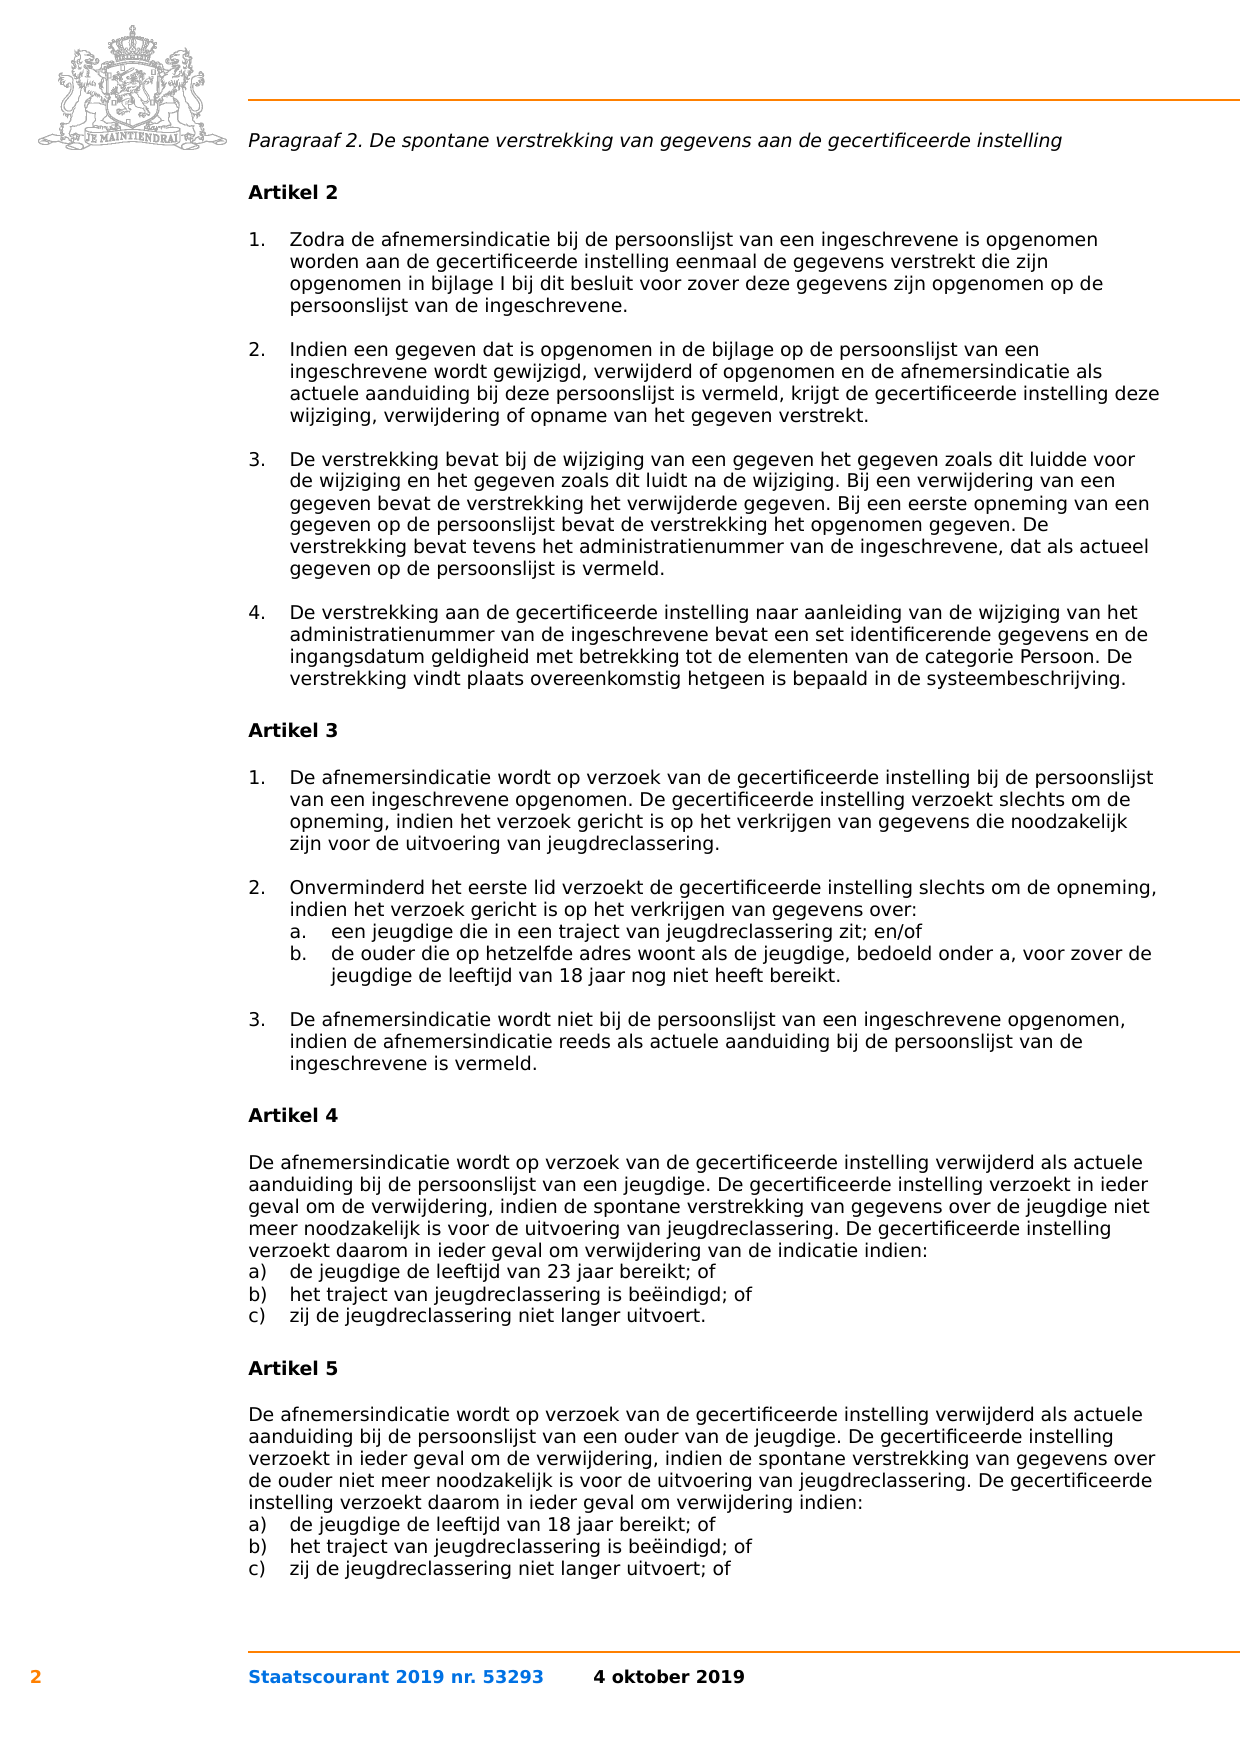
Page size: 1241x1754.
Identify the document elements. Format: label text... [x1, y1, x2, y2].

text 1. De afnemersindicatie wordt op verzoek van de gecertificeerde instelling bij de persoonslijst van een ingeschrevene opgenomen. De gecertificeerde instelling verzoekt slechts om de opneming, indien het verzoek gericht is op het verkrijgen van gegevens die noodzakelijk zijn voor de uitvoering van jeugdreclassering. [248, 767, 1163, 855]
text b. de ouder die op hetzelfde adres woont als de jeugdige, bedoeld onder a, voor zover de jeugdige de leeftijd van 18 jaar nog niet heeft bereikt. [289, 943, 1163, 987]
text c) zij de jeugdreclassering niet langer uitvoert; of [248, 1558, 1163, 1580]
text a) de jeugdige de leeftijd van 23 jaar bereikt; of [248, 1261, 1163, 1283]
text a. een jeugdige die in een traject van jeugdreclassering zit; en/of [289, 921, 1163, 943]
text De afnemersindicatie wordt op verzoek van de gecertificeerde instelling verwijderd als actuele aanduiding bij de persoonslijst van een jeugdige. De gecertificeerde instelling verzoekt in ieder geval om de verwijdering, indien de spontane verstrekking van gegevens over de jeugdige niet meer noodzakelijk is voor de uitvoering van jeugdreclassering. De gecertificeerde instelling verzoekt daarom in ieder geval om verwijdering van de indicatie indien: [248, 1152, 1163, 1261]
text 1. Zodra de afnemersindicatie bij de persoonslijst van een ingeschrevene is opgenomen worden aan de gecertificeerde instelling eenmaal de gegevens verstrekt die zijn opgenomen in bijlage I bij dit besluit voor zover deze gegevens zijn opgenomen op de persoonslijst van de ingeschrevene. [248, 229, 1163, 317]
text b) het traject van jeugdreclassering is beëindigd; of [248, 1283, 1163, 1305]
subtitle Artikel 3 [248, 720, 1163, 742]
text 2. Indien een gegeven dat is opgenomen in de bijlage op de persoonslijst van een ingeschrevene wordt gewijzigd, verwijderd of opgenomen en de afnemersindicatie als actuele aanduiding bij deze persoonslijst is vermeld, krijgt de gecertificeerde instelling deze wijziging, verwijdering of opname van het gegeven verstrekt. [248, 339, 1163, 427]
text 4. De verstrekking aan de gecertificeerde instelling naar aanleiding van de wijziging van het administratienummer van de ingeschrevene bevat een set identificerende gegevens en de ingangsdatum geldigheid met betrekking tot de elementen van de categorie Persoon. De verstrekking vindt plaats overeenkomstig hetgeen is bepaald in de systeembeschrijving. [248, 602, 1163, 690]
text c) zij de jeugdreclassering niet langer uitvoert. [248, 1305, 1163, 1327]
text 2. Onverminderd het eerste lid verzoekt de gecertificeerde instelling slechts om de opneming, indien het verzoek gericht is op het verkrijgen van gegevens over: [248, 877, 1163, 921]
text 3. De verstrekking bevat bij de wijziging van een gegeven het gegeven zoals dit luidde voor de wijziging en het gegeven zoals dit luidt na de wijziging. Bij een verwijdering van een gegeven bevat de verstrekking het verwijderde gegeven. Bij een eerste opneming van een gegeven op de persoonslijst bevat de verstrekking het opgenomen gegeven. De verstrekking bevat tevens het administratienummer van de ingeschrevene, dat als actueel gegeven op de persoonslijst is vermeld. [248, 448, 1163, 580]
text a) de jeugdige de leeftijd van 18 jaar bereikt; of [248, 1514, 1163, 1536]
picture [38, 25, 227, 150]
text 3. De afnemersindicatie wordt niet bij de persoonslijst van een ingeschrevene opgenomen, indien de afnemersindicatie reeds als actuele aanduiding bij de persoonslijst van de ingeschrevene is vermeld. [248, 1009, 1163, 1074]
text b) het traject van jeugdreclassering is beëindigd; of [248, 1536, 1163, 1558]
subtitle Artikel 2 [248, 182, 1163, 204]
subtitle Paragraaf 2. De spontane verstrekking van gegevens aan de gecertificeerde instelling [248, 130, 1163, 152]
subtitle Artikel 4 [248, 1104, 1163, 1127]
subtitle Artikel 5 [248, 1357, 1163, 1379]
text De afnemersindicatie wordt op verzoek van de gecertificeerde instelling verwijderd als actuele aanduiding bij de persoonslijst van een ouder van de jeugdige. De gecertificeerde instelling verzoekt in ieder geval om de verwijdering, indien de spontane verstrekking van gegevens over de ouder niet meer noodzakelijk is voor de uitvoering van jeugdreclassering. De gecertificeerde instelling verzoekt daarom in ieder geval om verwijdering indien: [248, 1404, 1163, 1514]
